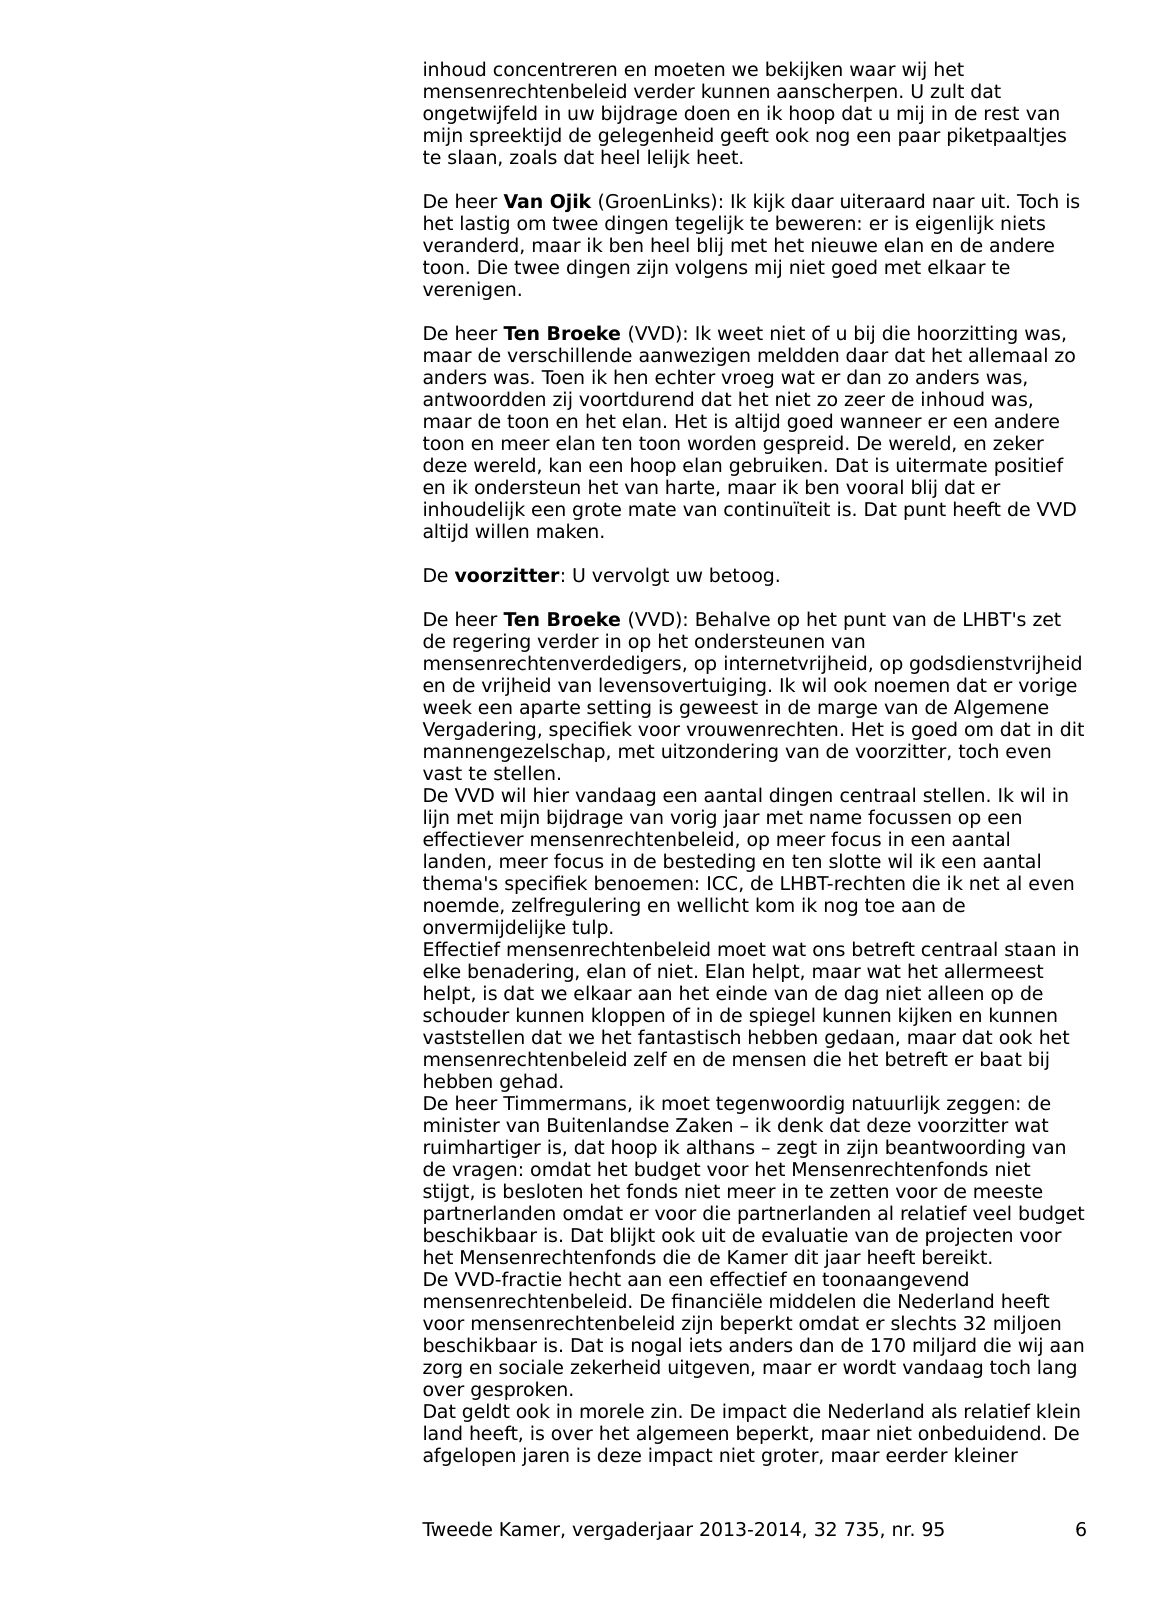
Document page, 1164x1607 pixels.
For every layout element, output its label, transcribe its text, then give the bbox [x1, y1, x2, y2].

text De heer Van Ojik (GroenLinks): Ik kijk daar uiteraard naar uit. Toch is het lastig om twee dingen tegelijk te beweren: er is eigenlijk niets veranderd, maar ik ben heel blij met het nieuwe elan en de andere toon. Die twee dingen zijn volgens mij niet goed met elkaar te verenigen. [422, 191, 1087, 301]
text De VVD wil hier vandaag een aantal dingen centraal stellen. Ik wil in lijn met mijn bijdrage van vorig jaar met name focussen op een effectiever mensenrechtenbeleid, op meer focus in een aantal landen, meer focus in de besteding en ten slotte wil ik een aantal thema's specifiek benoemen: ICC, de LHBT-rechten die ik net al even noemde, zelfregulering en wellicht kom ik nog toe aan de onvermijdelijke tulp. [422, 785, 1087, 939]
text De voorzitter: U vervolgt uw betoog. [422, 565, 1087, 587]
text De heer Ten Broeke (VVD): Ik weet niet of u bij die hoorzitting was, maar de verschillende aanwezigen meldden daar dat het allemaal zo anders was. Toen ik hen echter vroeg wat er dan zo anders was, antwoordden zij voortdurend dat het niet zo zeer de inhoud was, maar de toon en het elan. Het is altijd goed wanneer er een andere toon en meer elan ten toon worden gespreid. De wereld, en zeker deze wereld, kan een hoop elan gebruiken. Dat is uitermate positief en ik ondersteun het van harte, maar ik ben vooral blij dat er inhoudelijk een grote mate van continuïteit is. Dat punt heeft de VVD altijd willen maken. [422, 323, 1087, 543]
text inhoud concentreren en moeten we bekijken waar wij het mensenrechtenbeleid verder kunnen aanscherpen. U zult dat ongetwijfeld in uw bijdrage doen en ik hoop dat u mij in de rest van mijn spreektijd de gelegenheid geeft ook nog een paar piketpaaltjes te slaan, zoals dat heel lelijk heet. [422, 59, 1087, 169]
text De heer Timmermans, ik moet tegenwoordig natuurlijk zeggen: de minister van Buitenlandse Zaken – ik denk dat deze voorzitter wat ruimhartiger is, dat hoop ik althans – zegt in zijn beantwoording van de vragen: omdat het budget voor het Mensenrechtenfonds niet stijgt, is besloten het fonds niet meer in te zetten voor de meeste partnerlanden omdat er voor die partnerlanden al relatief veel budget beschikbaar is. Dat blijkt ook uit de evaluatie van de projecten voor het Mensenrechtenfonds die de Kamer dit jaar heeft bereikt. [422, 1093, 1087, 1269]
text Dat geldt ook in morele zin. De impact die Nederland als relatief klein land heeft, is over het algemeen beperkt, maar niet onbeduidend. De afgelopen jaren is deze impact niet groter, maar eerder kleiner [422, 1401, 1087, 1467]
text De VVD-fractie hecht aan een effectief en toonaangevend mensenrechtenbeleid. De financiële middelen die Nederland heeft voor mensenrechtenbeleid zijn beperkt omdat er slechts 32 miljoen beschikbaar is. Dat is nogal iets anders dan de 170 miljard die wij aan zorg en sociale zekerheid uitgeven, maar er wordt vandaag toch lang over gesproken. [422, 1269, 1087, 1401]
text Effectief mensenrechtenbeleid moet wat ons betreft centraal staan in elke benadering, elan of niet. Elan helpt, maar wat het allermeest helpt, is dat we elkaar aan het einde van de dag niet alleen op de schouder kunnen kloppen of in de spiegel kunnen kijken en kunnen vaststellen dat we het fantastisch hebben gedaan, maar dat ook het mensenrechtenbeleid zelf en de mensen die het betreft er baat bij hebben gehad. [422, 939, 1087, 1093]
text De heer Ten Broeke (VVD): Behalve op het punt van de LHBT's zet de regering verder in op het ondersteunen van mensenrechtenverdedigers, op internetvrijheid, op godsdienstvrijheid en de vrijheid van levensovertuiging. Ik wil ook noemen dat er vorige week een aparte setting is geweest in de marge van de Algemene Vergadering, specifiek voor vrouwenrechten. Het is goed om dat in dit mannengezelschap, met uitzondering van de voorzitter, toch even vast te stellen. [422, 609, 1087, 785]
